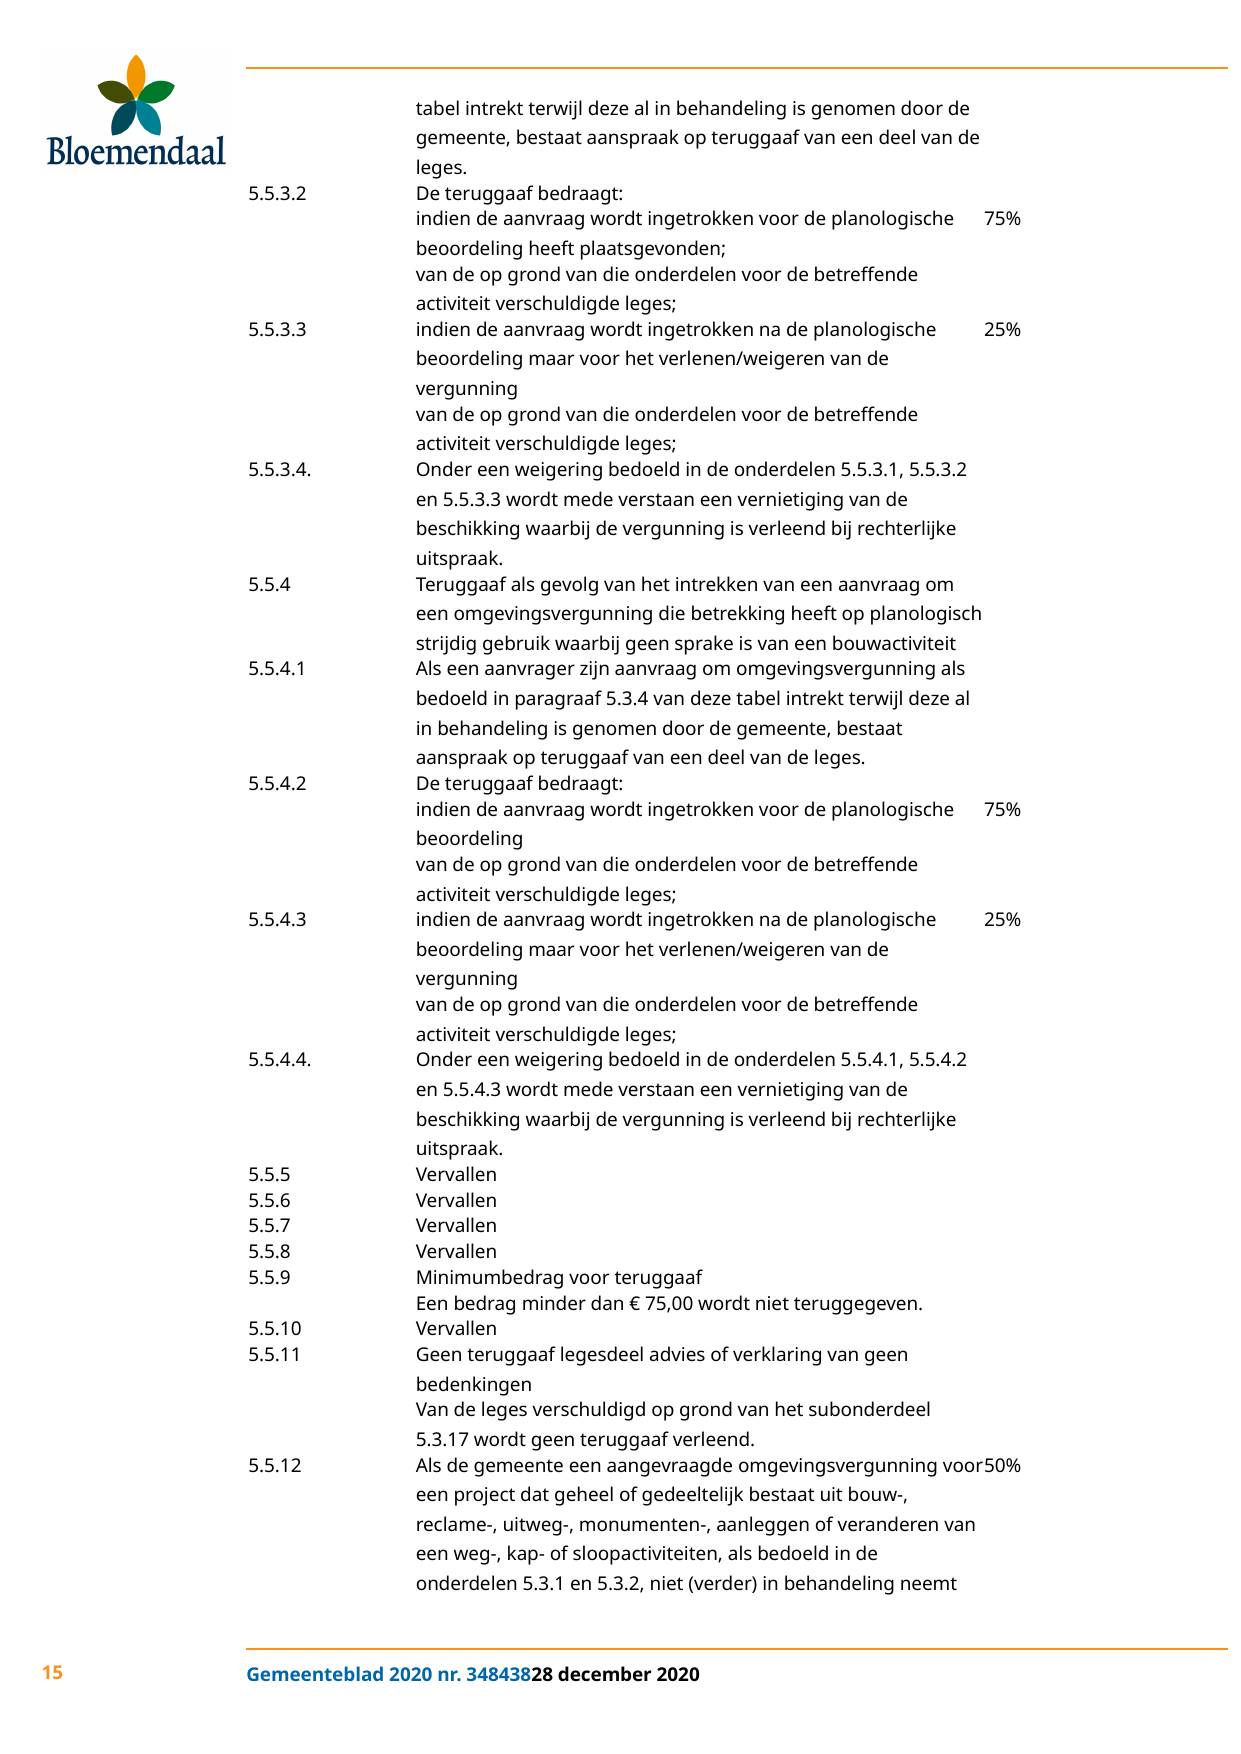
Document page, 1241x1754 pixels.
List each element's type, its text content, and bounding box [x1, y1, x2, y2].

table_cell [984, 1316, 1152, 1341]
table_cell [984, 770, 1152, 796]
table_cell [248, 1397, 416, 1452]
table_cell Van de leges verschuldigd op grond van het subonderdeel 5.3.17 wordt geen teruggaaf verleend. [416, 1397, 984, 1452]
table_cell 25% [984, 906, 1152, 991]
picture [41, 47, 231, 172]
table_cell [248, 95, 416, 180]
table_cell [248, 1290, 416, 1316]
table_cell 5.5.11 [248, 1341, 416, 1397]
table_cell indien de aanvraag wordt ingetrokken voor de planologische beoordeling heeft plaatsgevonden; [416, 205, 984, 261]
table_cell 5.5.4.3 [248, 906, 416, 991]
table_cell 75% [984, 205, 1152, 261]
table_cell van de op grond van die onderdelen voor de betreffende activiteit verschuldigde leges; [416, 851, 984, 906]
table_cell indien de aanvraag wordt ingetrokken na de planologische beoordeling maar voor het verlenen/weigeren van de vergunning [416, 316, 984, 401]
table_cell 5.5.4.1 [248, 656, 416, 770]
table_cell [248, 991, 416, 1047]
table_cell Een bedrag minder dan € 75,00 wordt niet teruggegeven. [416, 1290, 984, 1316]
table_cell Onder een weigering bedoeld in de onderdelen 5.5.3.1, 5.5.3.2 en 5.5.3.3 wordt mede verstaan een vernietiging van de beschikking waarbij de vergunning is verleend bij rechterlijke uitspraak. [416, 456, 984, 571]
table_cell 5.5.7 [248, 1213, 416, 1238]
table_cell 5.5.3.2 [248, 180, 416, 205]
table_cell [248, 796, 416, 851]
table_cell [248, 205, 416, 261]
table_cell [984, 1238, 1152, 1264]
table_cell 50% [984, 1452, 1152, 1596]
table_cell [984, 401, 1152, 456]
table_cell [984, 991, 1152, 1047]
table_cell 75% [984, 796, 1152, 851]
table_cell Vervallen [416, 1187, 984, 1213]
table_cell [984, 1213, 1152, 1238]
table_cell [984, 1341, 1152, 1397]
table_cell tabel intrekt terwijl deze al in behandeling is genomen door de gemeente, bestaat aanspraak op teruggaaf van een deel van de leges. [416, 95, 984, 180]
table_cell 5.5.3.3 [248, 316, 416, 401]
table_cell 5.5.4 [248, 571, 416, 656]
table_cell Vervallen [416, 1161, 984, 1187]
table_cell [984, 1264, 1152, 1290]
table_cell [984, 1047, 1152, 1161]
table_cell [984, 1161, 1152, 1187]
table_cell Als een aanvrager zijn aanvraag om omgevingsvergunning als bedoeld in paragraaf 5.3.4 van deze tabel intrekt terwijl deze al in behandeling is genomen door de gemeente, bestaat aanspraak op teruggaaf van een deel van de leges. [416, 656, 984, 770]
table_cell [984, 1187, 1152, 1213]
table_cell Vervallen [416, 1316, 984, 1341]
table_cell Als de gemeente een aangevraagde omgevingsvergunning voor een project dat geheel of gedeeltelijk bestaat uit bouw-, reclame-, uitweg-, monumenten-, aanleggen of veranderen van een weg-, kap- of sloopactiviteiten, als bedoeld in de onderdelen 5.3.1 en 5.3.2, niet (verder) in behandeling neemt [416, 1452, 984, 1596]
table_cell 5.5.5 [248, 1161, 416, 1187]
table_cell 5.5.4.4. [248, 1047, 416, 1161]
table_cell [984, 456, 1152, 571]
table_cell 5.5.10 [248, 1316, 416, 1341]
table_cell 5.5.12 [248, 1452, 416, 1596]
table_cell [248, 401, 416, 456]
table_cell [984, 261, 1152, 316]
table_cell [248, 851, 416, 906]
table_cell Onder een weigering bedoeld in de onderdelen 5.5.4.1, 5.5.4.2 en 5.5.4.3 wordt mede verstaan een vernietiging van de beschikking waarbij de vergunning is verleend bij rechterlijke uitspraak. [416, 1047, 984, 1161]
table_cell van de op grond van die onderdelen voor de betreffende activiteit verschuldigde leges; [416, 261, 984, 316]
table_cell 5.5.9 [248, 1264, 416, 1290]
table_cell [248, 261, 416, 316]
table_cell Vervallen [416, 1238, 984, 1264]
table_cell [984, 1397, 1152, 1452]
table_cell 5.5.6 [248, 1187, 416, 1213]
table_cell [984, 851, 1152, 906]
table_cell 25% [984, 316, 1152, 401]
table_cell indien de aanvraag wordt ingetrokken voor de planologische beoordeling [416, 796, 984, 851]
table_cell van de op grond van die onderdelen voor de betreffende activiteit verschuldigde leges; [416, 401, 984, 456]
table_cell 5.5.4.2 [248, 770, 416, 796]
table_cell Geen teruggaaf legesdeel advies of verklaring van geen bedenkingen [416, 1341, 984, 1397]
table_cell [984, 180, 1152, 205]
table_cell Vervallen [416, 1213, 984, 1238]
table_cell [984, 571, 1152, 656]
table_cell Teruggaaf als gevolg van het intrekken van een aanvraag om een omgevingsvergunning die betrekking heeft op planologisch strijdig gebruik waarbij geen sprake is van een bouwactiviteit [416, 571, 984, 656]
table_cell van de op grond van die onderdelen voor de betreffende activiteit verschuldigde leges; [416, 991, 984, 1047]
table_cell De teruggaaf bedraagt: [416, 770, 984, 796]
table_cell [984, 1290, 1152, 1316]
table_cell 5.5.3.4. [248, 456, 416, 571]
table_cell Minimumbedrag voor teruggaaf [416, 1264, 984, 1290]
table_cell [984, 656, 1152, 770]
table_cell 5.5.8 [248, 1238, 416, 1264]
table_cell [984, 95, 1152, 180]
table_cell De teruggaaf bedraagt: [416, 180, 984, 205]
table_cell indien de aanvraag wordt ingetrokken na de planologische beoordeling maar voor het verlenen/weigeren van de vergunning [416, 906, 984, 991]
